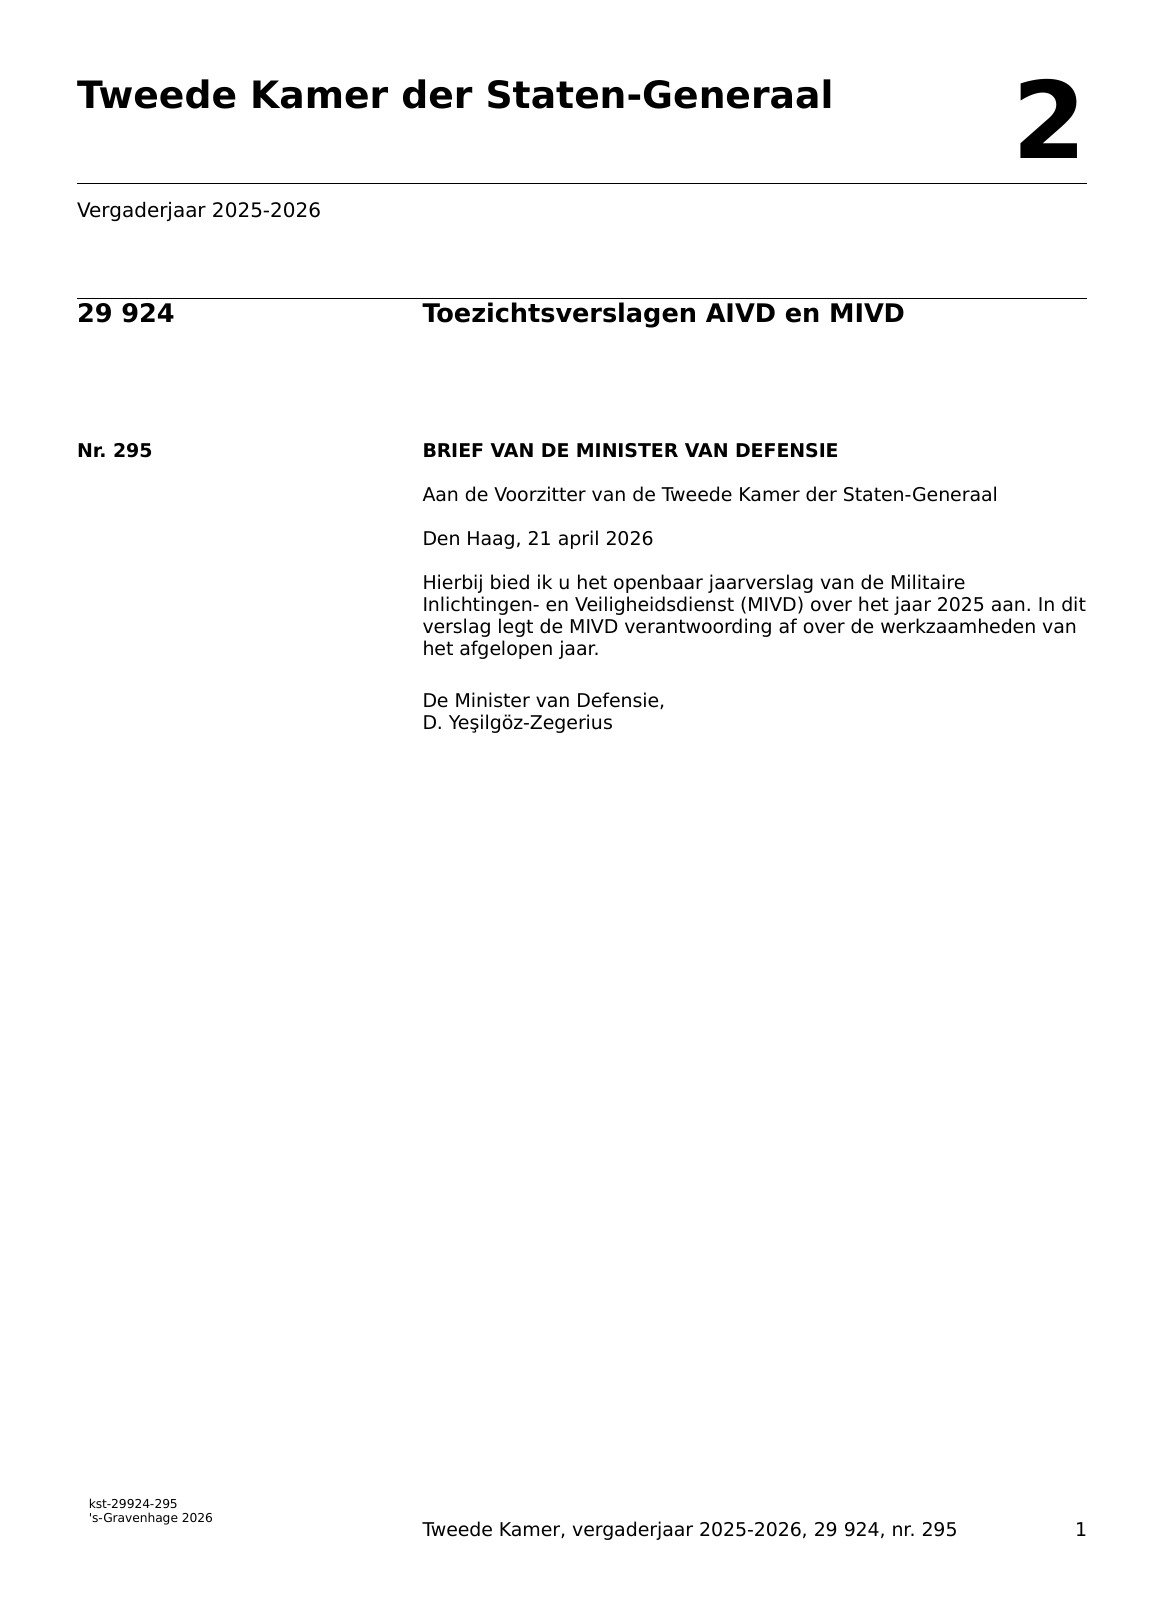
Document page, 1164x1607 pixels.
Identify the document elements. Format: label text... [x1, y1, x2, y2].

text Aan de Voorzitter van de Tweede Kamer der Staten-Generaal [422, 484, 1087, 506]
text Den Haag, 21 april 2026 [422, 528, 1087, 550]
text Hierbij bied ik u het openbaar jaarverslag van de Militaire Inlichtingen- en Veiligheidsdienst (MIVD) over het jaar 2025 aan. In dit verslag legt de MIVD verantwoording af over de werkzaamheden van het afgelopen jaar. [422, 572, 1087, 660]
subtitle 29 924 Toezichtsverslagen AIVD en MIVD [77, 299, 1087, 329]
table_header 2 [886, 59, 1087, 183]
table_cell Vergaderjaar 2025-2026 [77, 184, 1087, 298]
table_header Tweede Kamer der Staten-Generaal [77, 59, 886, 183]
text kst-29924-295 [88, 1497, 323, 1511]
text 's-Gravenhage 2026 [88, 1511, 323, 1525]
text De Minister van Defensie, D. Yeşilgöz-Zegerius [422, 690, 1087, 734]
subtitle Nr. 295 BRIEF VAN DE MINISTER VAN DEFENSIE [77, 440, 1087, 462]
